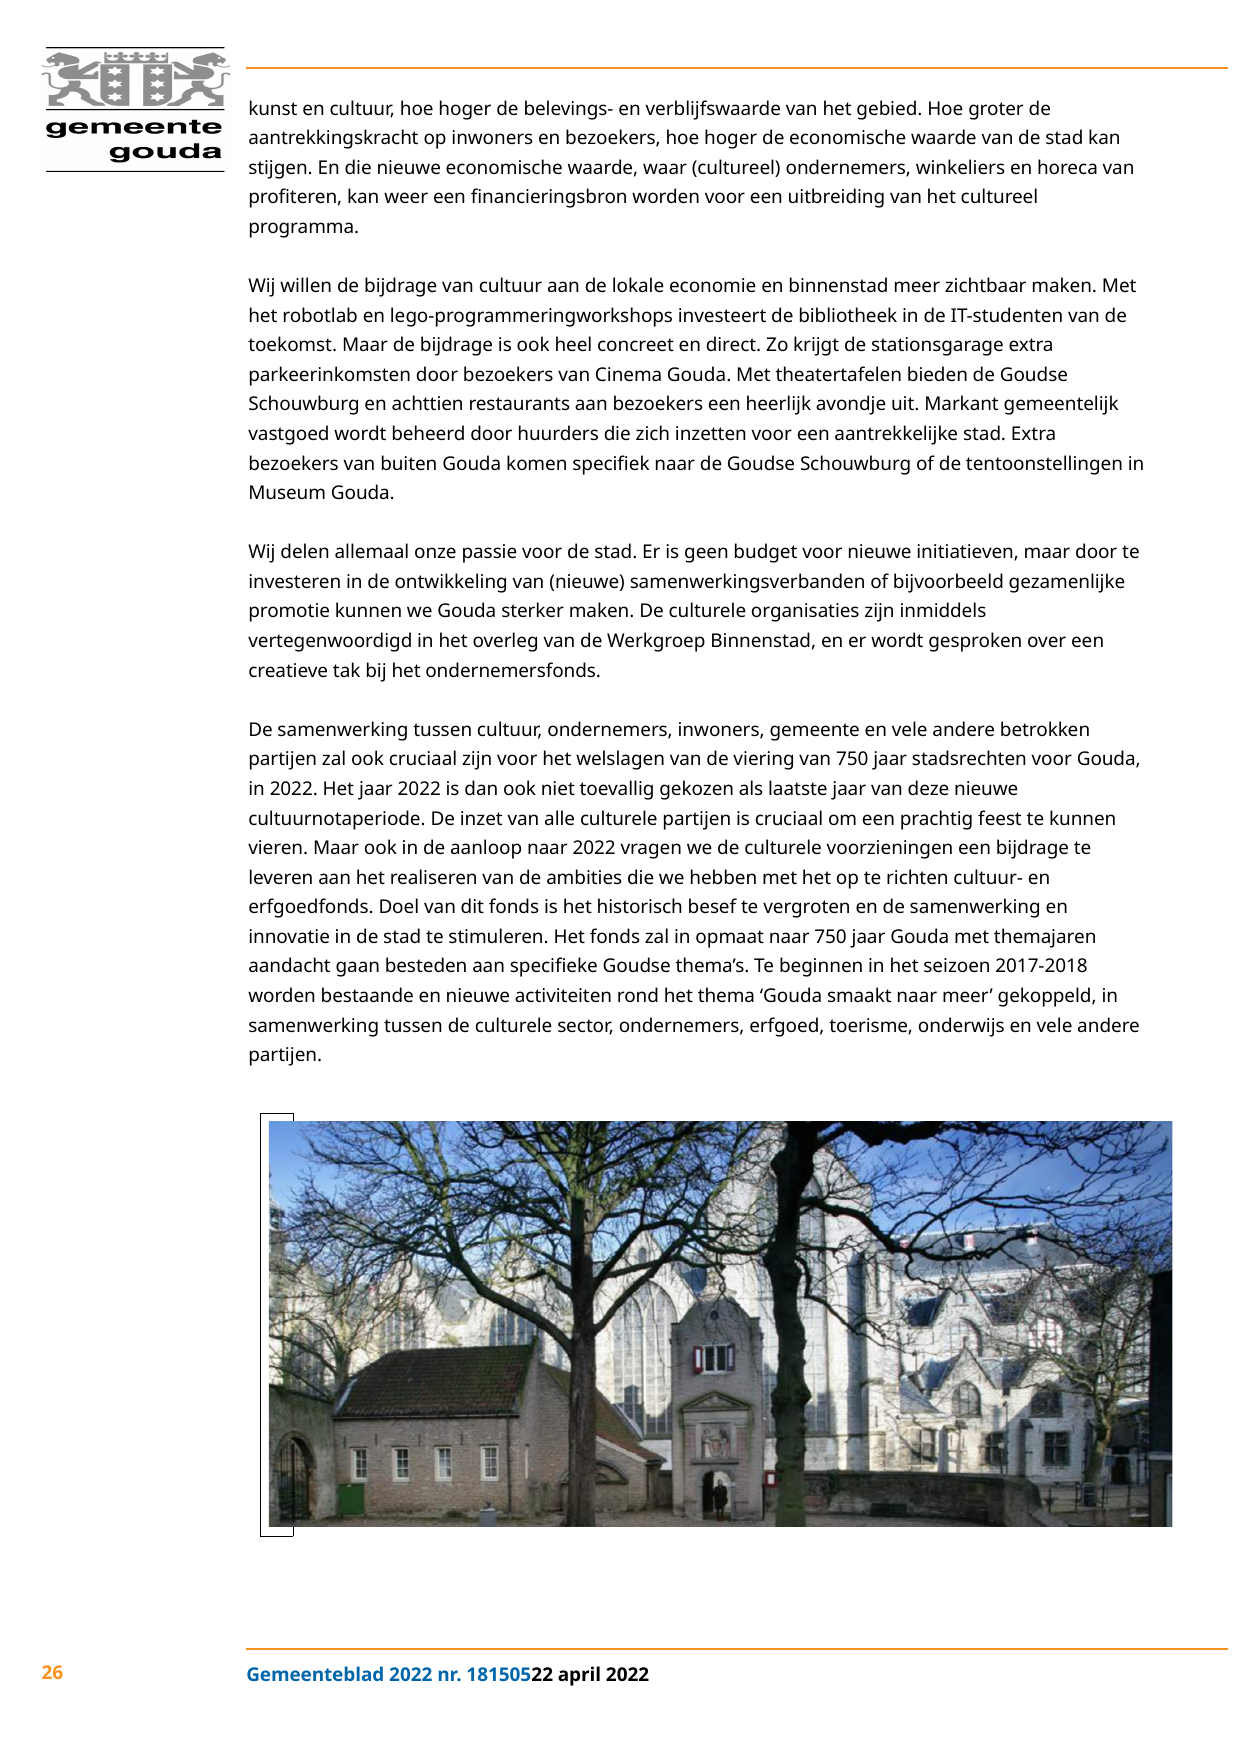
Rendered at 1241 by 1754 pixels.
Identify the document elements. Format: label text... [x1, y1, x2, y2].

picture [41, 47, 231, 172]
text Wij willen de bijdrage van cultuur aan de lokale economie en binnenstad meer zichtbaar maken. Met het robotlab en lego-programmeringworkshops investeert de bibliotheek in de IT-studenten van de toekomst. Maar de bijdrage is ook heel concreet en direct. Zo krijgt de stationsgarage extra parkeerinkomsten door bezoekers van Cinema Gouda­. Met theatertafelen bieden de Goudse Schouwburg en achttien restaurants aan bezoekers een heerlijk avondje uit. Markant gemeentelijk vastgoed wordt beheerd door huurders die zich inzetten voor een aantrekkelijke stad. Extra bezoekers van buiten Gouda komen specifiek naar de Goudse Schouwburg of de tentoonstellingen in Museum Gouda. [248, 272, 1152, 505]
text De samenwerking tussen cultuur, ondernemers, inwoners,­ gemeente en vele andere betrokken partijen zal ook cruciaal zijn voor het welslagen van de viering van 750 jaar stadsrechten voor Gouda, in 2022. Het jaar 2022 is dan ook niet toevallig gekozen als laatste jaar van deze nieuwe cultuurnotaperiode. De inzet van alle culturele partijen is cruciaal om een prachtig feest te kunnen vieren. Maar ook in de aanloop naar 2022 vragen we de culturele voorzieningen een bijdrage te leveren aan het realiseren van de ambities die we hebben met het op te richten cultuur- en erfgoedfonds. Doel van dit fonds is het historisch besef te vergroten en de samenwerking en innovatie in de stad te stimuleren. Het fonds zal in opmaat naar 750 jaar Gouda met themajaren aandacht gaan besteden aan specifieke Goudse thema’s. Te beginnen in het seizoen 2017-2018 worden bestaande en nieuwe activiteiten rond het thema ‘Gouda smaakt naar meer’ gekoppeld, in samenwerking tussen de culturele sector, ondernemers, erfgoed, toerisme, onderwijs en vele andere partijen. [248, 716, 1152, 1067]
picture [268, 1121, 1173, 1527]
text kunst en cultuur, hoe hoger de belevings- en verblijfswaarde van het gebied. Hoe groter de aantrekkingskracht op inwoners en bezoekers, hoe hoger de economische waarde van de stad kan stijgen. En die nieuwe economische waarde, waar (cultureel) ondernemers, winkeliers en horeca van profiteren, kan weer een financieringsbron worden voor een uitbreiding van het cultureel programma. [248, 95, 1152, 239]
text Wij delen allemaal onze passie voor de stad. Er is geen budget voor nieuwe initiatieven, maar door te investeren in de ontwikkeling van (nieuwe) samenwerkingsverbanden of bijvoorbeeld gezamenlijke promotie kunnen we Gouda sterker maken. De culturele organisaties zijn inmiddels vertegenwoordigd in het overleg van de Werkgroep Binnenstad, en er wordt gesproken over een creatieve tak bij het ondernemersfonds. [248, 538, 1152, 683]
